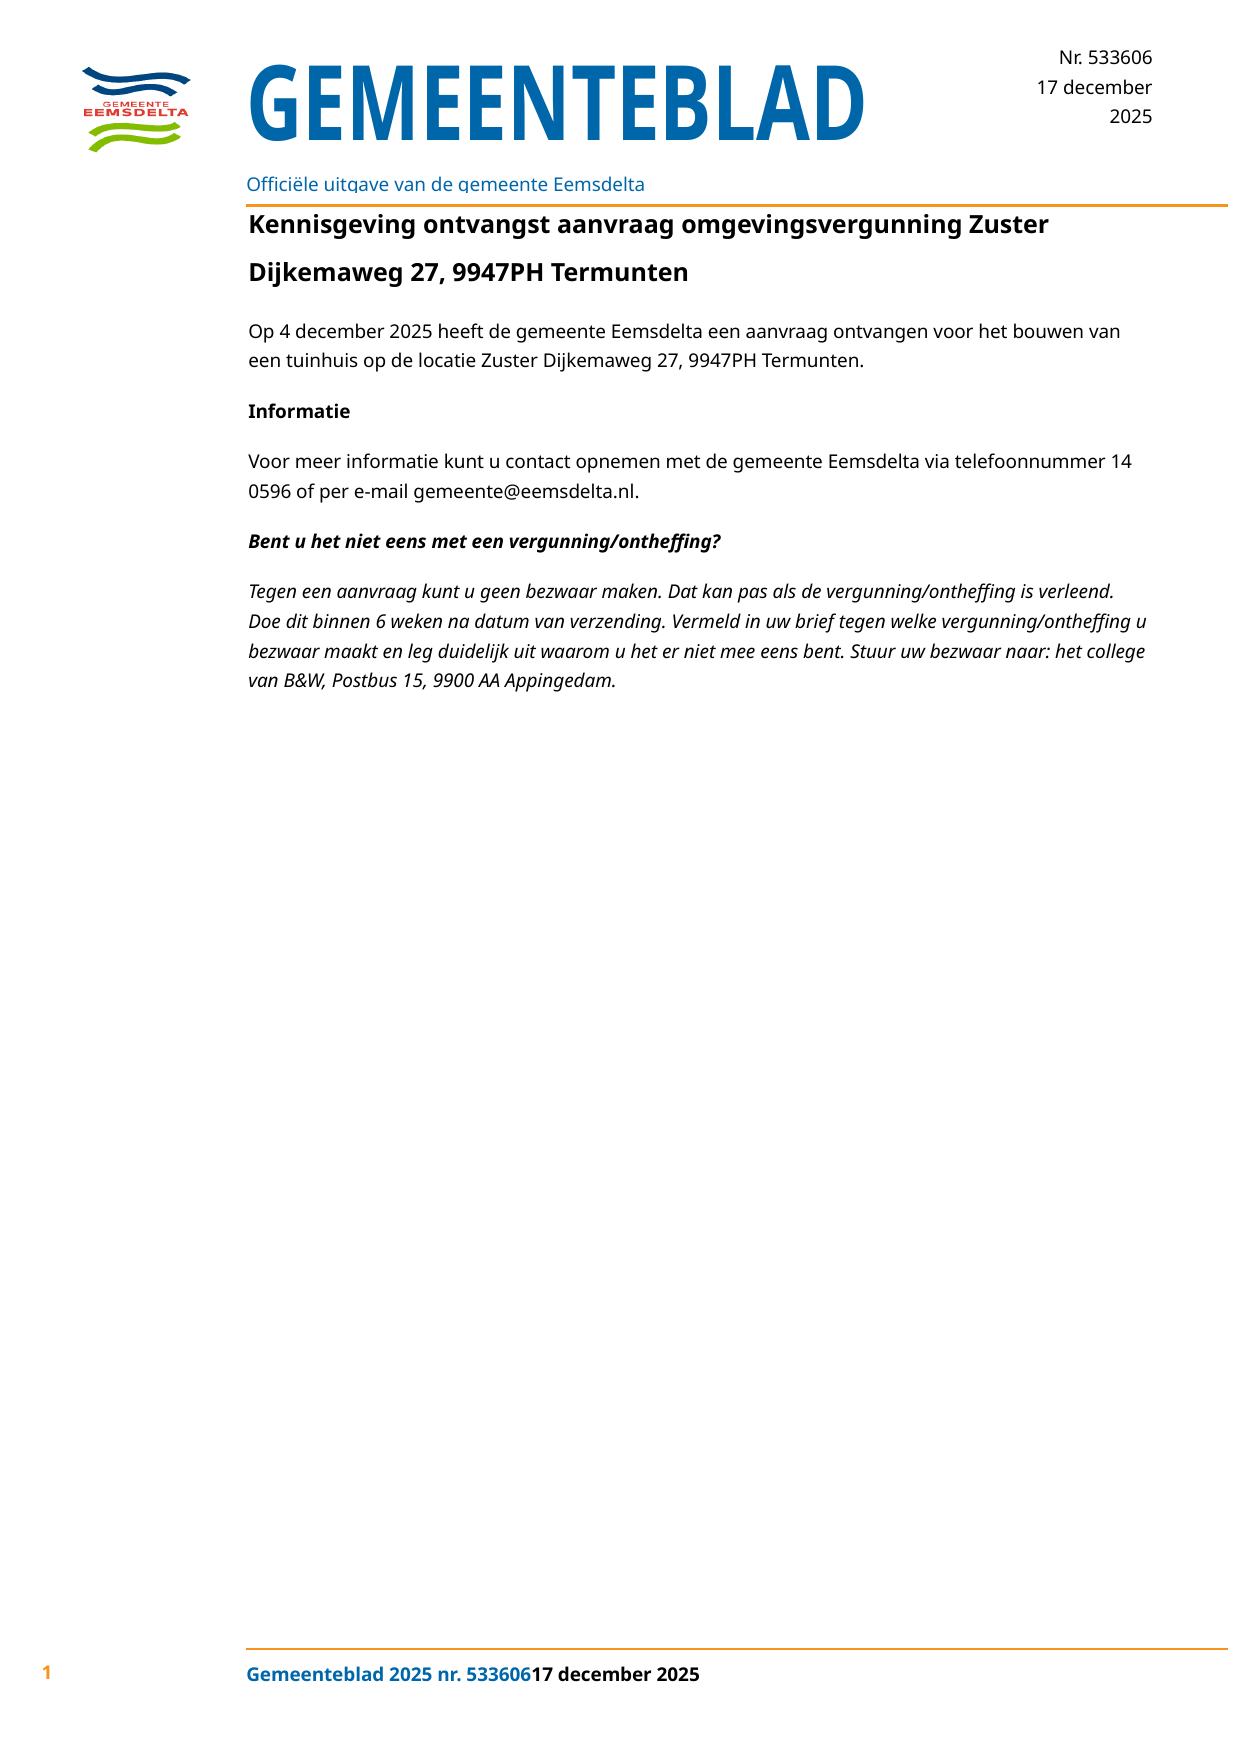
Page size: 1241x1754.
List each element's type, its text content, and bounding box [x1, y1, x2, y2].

text Bent u het niet eens met een vergunning/ontheffing? [248, 528, 1152, 554]
text Voor meer informatie kunt u contact opnemen met de gemeente Eemsdelta via telefoonnummer 14 0596 of per e-mail gemeente@eemsdelta.nl. [248, 448, 1152, 504]
text Informatie [248, 398, 1152, 424]
text Tegen een aanvraag kunt u geen bezwaar maken. Dat kan pas als de vergunning/ontheffing is verleend. Doe dit binnen 6 weken na datum van verzending. Vermeld in uw brief tegen welke vergunning/ontheffing u bezwaar maakt en leg duidelijk uit waarom u het er niet mee eens bent. Stuur uw bezwaar naar: het college van B&W, Postbus 15, 9900 AA Appingedam. [248, 579, 1152, 693]
text Op 4 december 2025 heeft de gemeente Eemsdelta een aanvraag ontvangen voor het bouwen van een tuinhuis op de locatie Zuster Dijkemaweg 27, 9947PH Termunten. [248, 318, 1152, 373]
picture [41, 47, 231, 172]
text Kennisgeving ontvangst aanvraag omgevingsvergunning Zuster Dijkemaweg 27, 9947PH Termunten [248, 207, 1152, 288]
